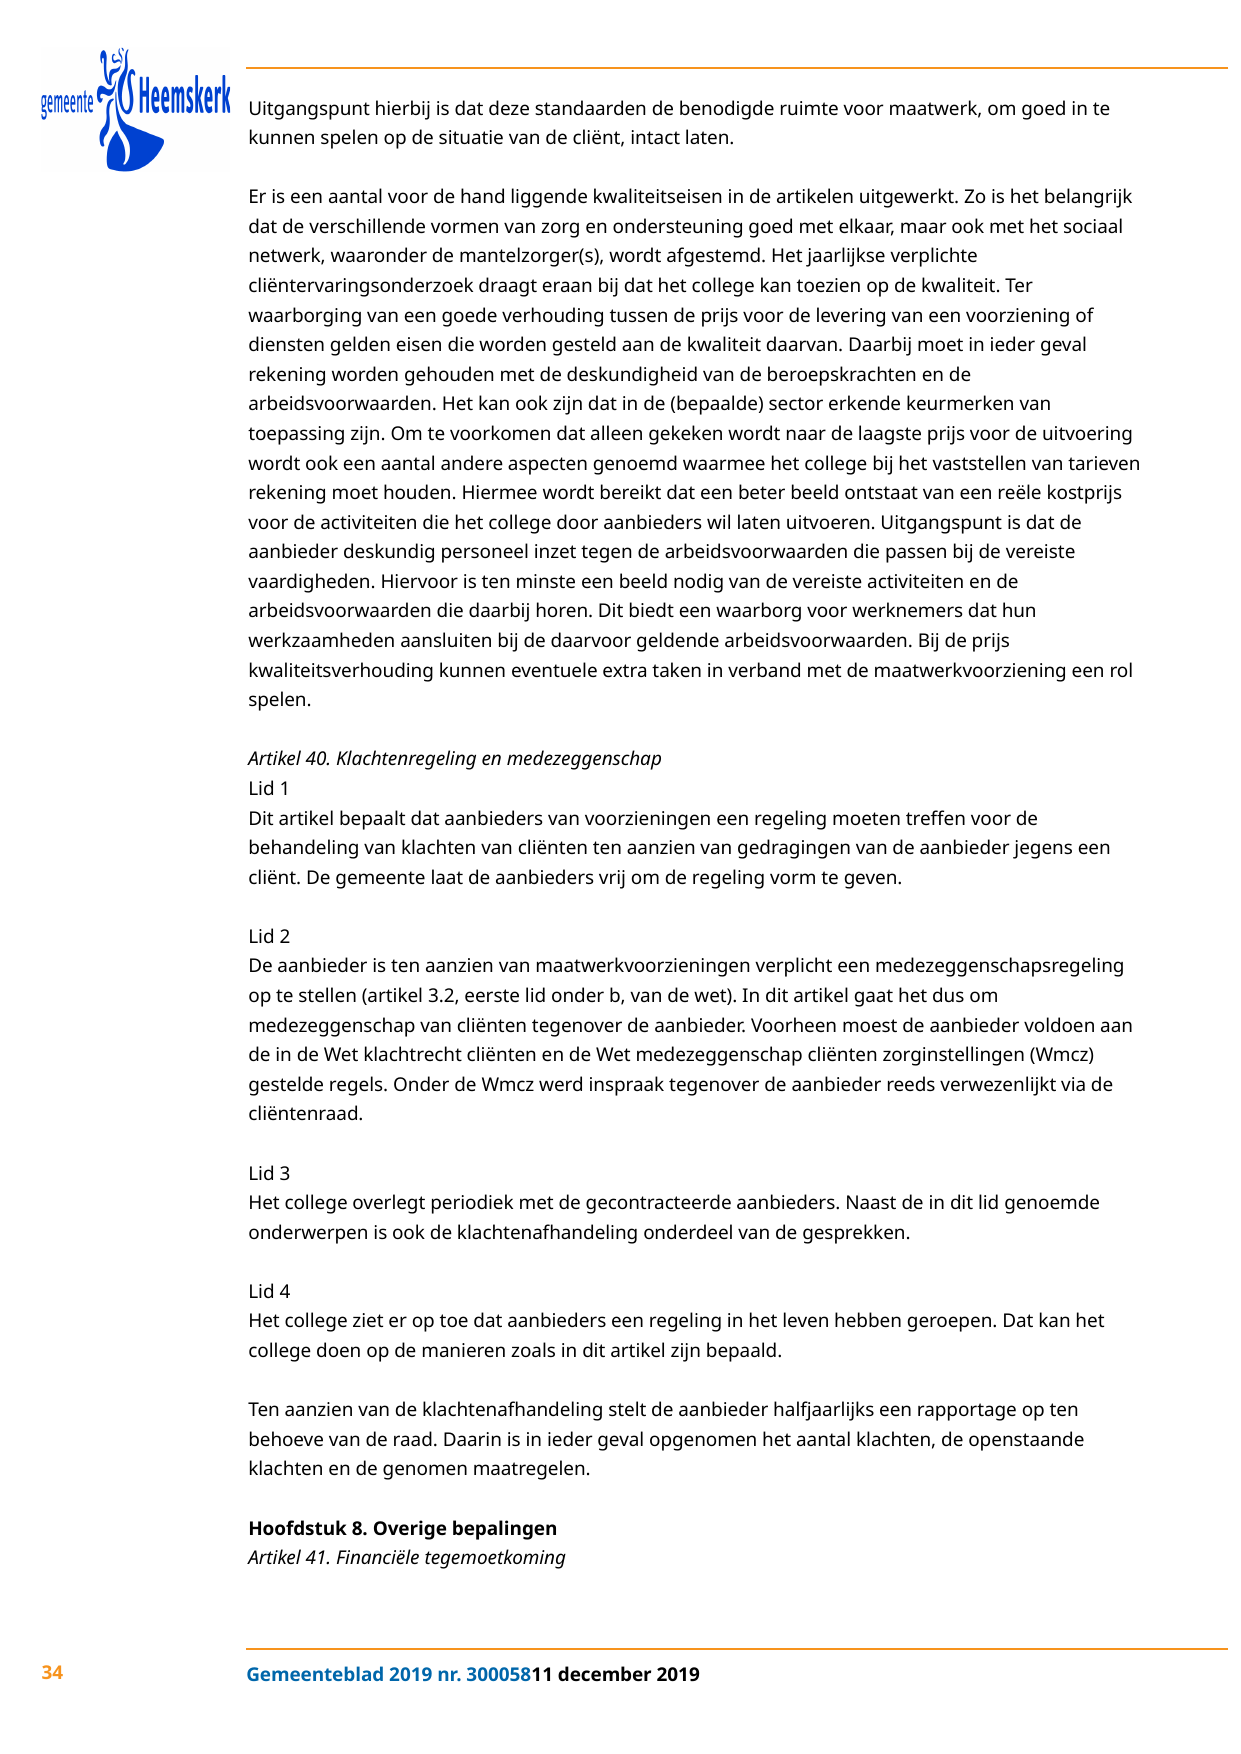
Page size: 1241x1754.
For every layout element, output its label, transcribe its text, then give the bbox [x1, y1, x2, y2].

text Dit artikel bepaalt dat aanbieders van voorzieningen een regeling moeten treffen voor de behandeling van klachten van cliënten ten aanzien van gedragingen van de aanbieder jegens een cliënt. De gemeente laat de aanbieders vrij om de regeling vorm te geven. [248, 805, 1152, 890]
text De aanbieder is ten aanzien van maatwerkvoorzieningen verplicht een medezeggenschapsregeling op te stellen (artikel 3.2, eerste lid onder b, van de wet). In dit artikel gaat het dus om medezeggenschap van cliënten tegenover de aanbieder. Voorheen moest de aanbieder voldoen aan de in de Wet klachtrecht cliënten en de Wet medezeggenschap cliënten zorginstellingen (Wmcz) gestelde regels. Onder de Wmcz werd inspraak tegenover de aanbieder reeds verwezenlijkt via de cliëntenraad. [248, 953, 1152, 1126]
text Ten aanzien van de klachtenafhandeling stelt de aanbieder halfjaarlijks een rapportage op ten behoeve van de raad. Daarin is in ieder geval opgenomen het aantal klachten, de openstaande klachten en de genomen maatregelen. [248, 1396, 1152, 1481]
text Uitgangspunt hierbij is dat deze standaarden de benodigde ruimte voor maatwerk, om goed in te kunnen spelen op de situatie van de cliënt, intact laten. [248, 95, 1152, 150]
text Er is een aantal voor de hand liggende kwaliteitseisen in de artikelen uitgewerkt. Zo is het belangrijk dat de verschillende vormen van zorg en ondersteuning goed met elkaar, maar ook met het sociaal netwerk, waaronder de mantelzorger(s), wordt afgestemd. Het jaarlijkse verplichte cliëntervaringsonderzoek draagt eraan bij dat het college kan toezien op de kwaliteit. Ter waarborging van een goede verhouding tussen de prijs voor de levering van een voorziening of diensten gelden eisen die worden gesteld aan de kwaliteit daarvan. Daarbij moet in ieder geval rekening worden gehouden met de deskundigheid van de beroepskrachten en de arbeidsvoorwaarden. Het kan ook zijn dat in de (bepaalde) sector erkende keurmerken van toepassing zijn. Om te voorkomen dat alleen gekeken wordt naar de laagste prijs voor de uitvoering wordt ook een aantal andere aspecten genoemd waarmee het college bij het vaststellen van tarieven rekening moet houden. Hiermee wordt bereikt dat een beter beeld ontstaat van een reële kostprijs voor de activiteiten die het college door aanbieders wil laten uitvoeren. Uitgangspunt is dat de aanbieder deskundig personeel inzet tegen de arbeidsvoorwaarden die passen bij de vereiste vaardigheden. Hiervoor is ten minste een beeld nodig van de vereiste activiteiten en de arbeidsvoorwaarden die daarbij horen. Dit biedt een waarborg voor werknemers dat hun werkzaamheden aansluiten bij de daarvoor geldende arbeidsvoorwaarden. Bij de prijs kwaliteitsverhouding kunnen eventuele extra taken in verband met de maatwerkvoorziening een rol spelen. [248, 183, 1152, 712]
text Artikel 41. Financiële tegemoetkoming [248, 1544, 1152, 1570]
text Hoofdstuk 8. Overige bepalingen [248, 1515, 1152, 1541]
text Het college ziet er op toe dat aanbieders een regeling in het leven hebben geroepen. Dat kan het college doen op de manieren zoals in dit artikel zijn bepaald. [248, 1308, 1152, 1363]
text Lid 1 [248, 775, 1152, 801]
text Het college overlegt periodiek met de gecontracteerde aanbieders. Naast de in dit lid genoemde onderwerpen is ook de klachtenafhandeling onderdeel van de gesprekken. [248, 1189, 1152, 1245]
picture [41, 47, 231, 172]
text Lid 2 [248, 923, 1152, 949]
text Artikel 40. Klachtenregeling en medezeggenschap [248, 746, 1152, 771]
text Lid 4 [248, 1278, 1152, 1304]
text Lid 3 [248, 1160, 1152, 1186]
